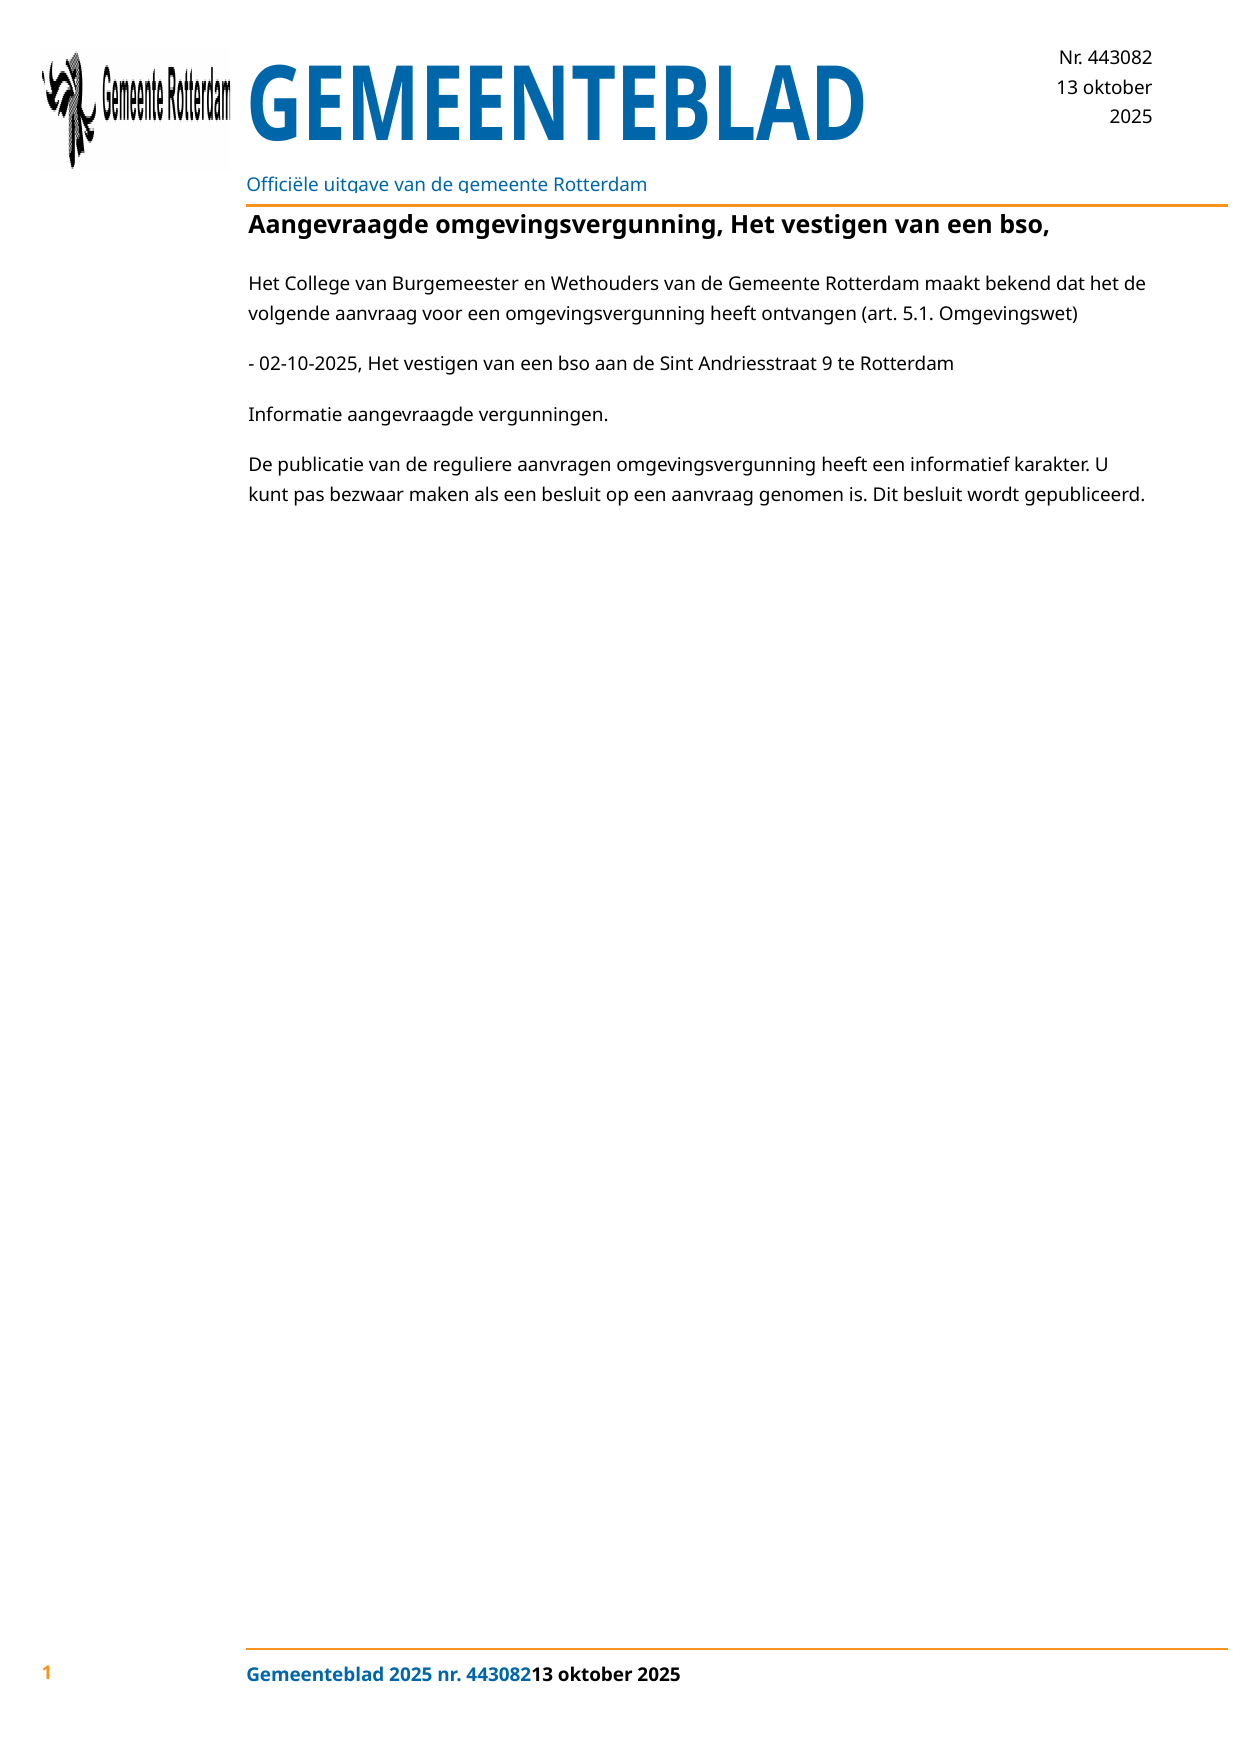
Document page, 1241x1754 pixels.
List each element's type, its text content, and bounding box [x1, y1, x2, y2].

text Informatie aangevraagde vergunningen. [248, 401, 1152, 426]
text Het College van Burgemeester en Wethouders van de Gemeente Rotterdam maakt bekend dat het de volgende aanvraag voor een omgevingsvergunning heeft ontvangen (art. 5.1. Omgevingswet) [248, 270, 1152, 326]
picture [41, 47, 231, 172]
text - 02-10-2025, Het vestigen van een bso aan de Sint Andriesstraat 9 te Rotterdam [248, 350, 1152, 376]
text Aangevraagde omgevingsvergunning, Het vestigen van een bso, [248, 207, 1152, 241]
text De publicatie van de reguliere aanvragen omgevingsvergunning heeft een informatief karakter. U kunt pas bezwaar maken als een besluit op een aanvraag genomen is. Dit besluit wordt gepubliceerd. [248, 451, 1152, 506]
